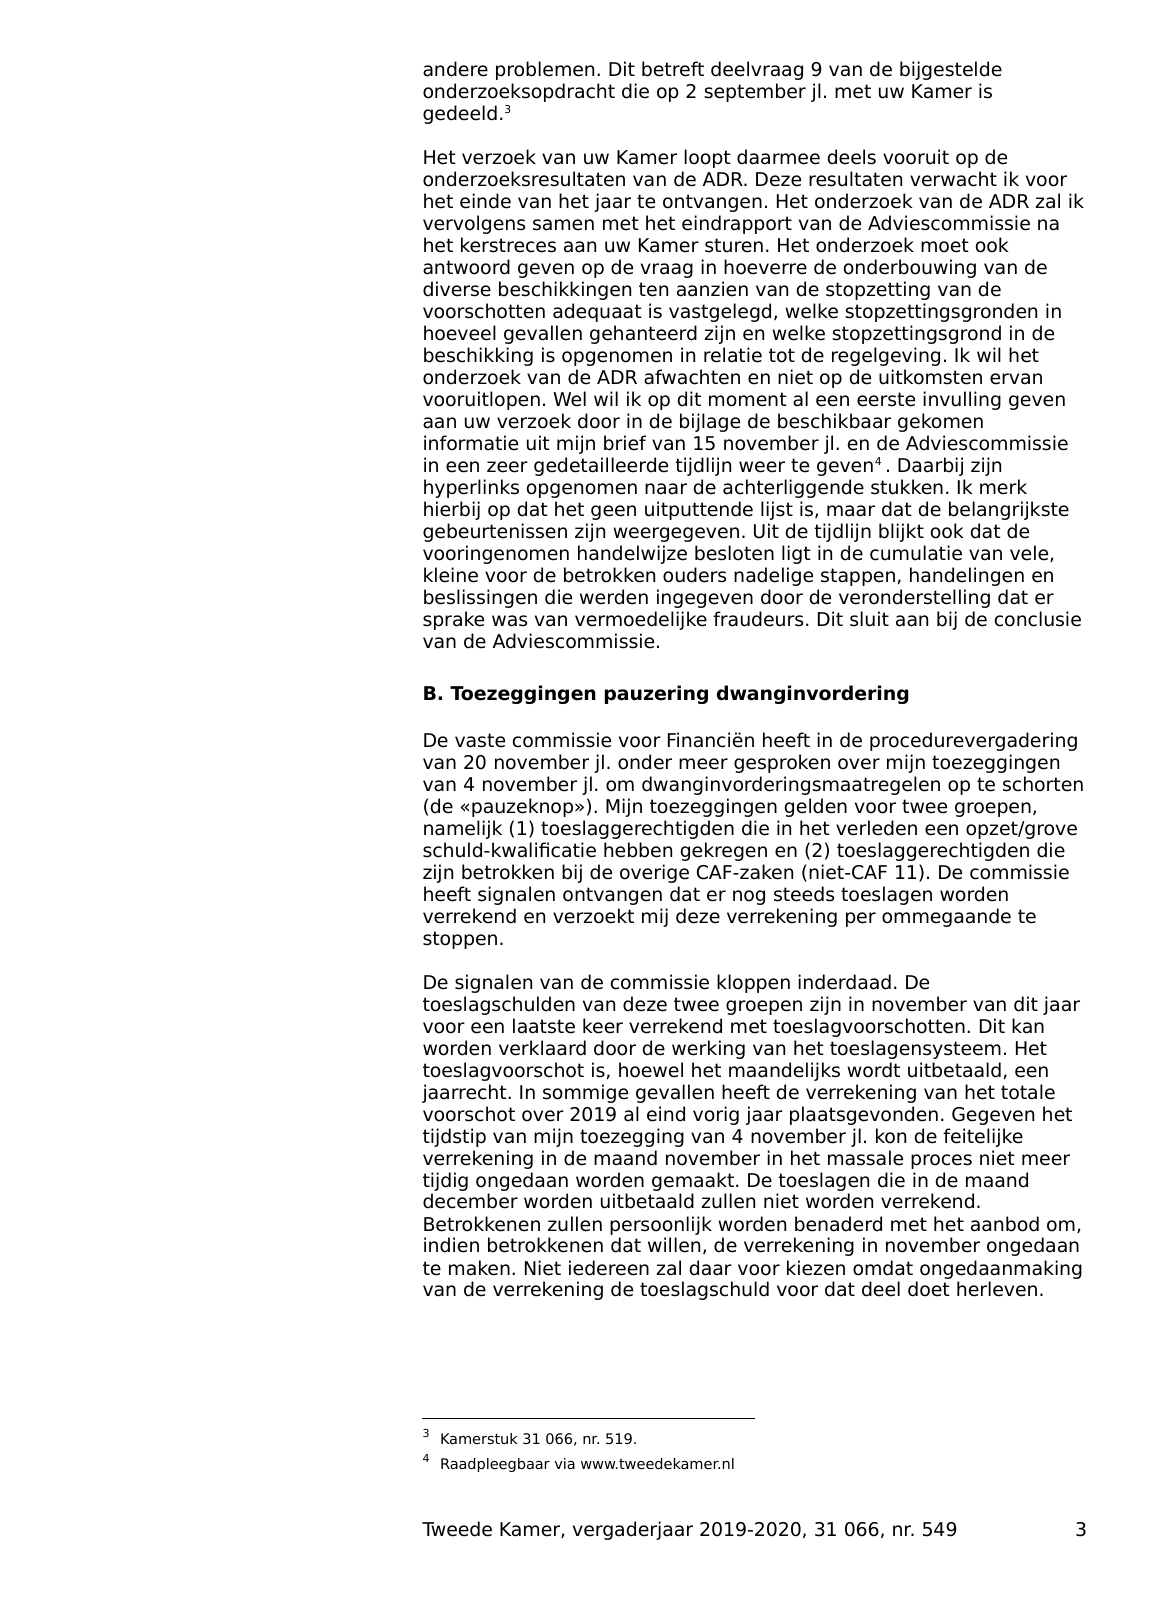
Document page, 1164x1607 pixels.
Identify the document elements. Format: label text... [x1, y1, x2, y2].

text De signalen van de commissie kloppen inderdaad. De toeslagschulden van deze twee groepen zijn in november van dit jaar voor een laatste keer verrekend met toeslagvoorschotten. Dit kan worden verklaard door de werking van het toeslagensysteem. Het toeslagvoorschot is, hoewel het maandelijks wordt uitbetaald, een jaarrecht. In sommige gevallen heeft de verrekening van het totale voorschot over 2019 al eind vorig jaar plaatsgevonden. Gegeven het tijdstip van mijn toezegging van 4 november jl. kon de feitelijke verrekening in de maand november in het massale proces niet meer tijdig ongedaan worden gemaakt. De toeslagen die in de maand december worden uitbetaald zullen niet worden verrekend. Betrokkenen zullen persoonlijk worden benaderd met het aanbod om, indien betrokkenen dat willen, de verrekening in november ongedaan te maken. Niet iedereen zal daar voor kiezen omdat ongedaanmaking van de verrekening de toeslagschuld voor dat deel doet herleven. [422, 972, 1087, 1301]
text Kamerstuk 31 066, nr. 519. [422, 1427, 1087, 1449]
text andere problemen. Dit betreft deelvraag 9 van de bijgestelde onderzoeksopdracht die op 2 september jl. met uw Kamer is gedeeld. [422, 59, 1087, 125]
text De vaste commissie voor Financiën heeft in de procedurevergadering van 20 november jl. onder meer gesproken over mijn toezeggingen van 4 november jl. om dwanginvorderingsmaatregelen op te schorten (de «pauzeknop»). Mijn toezeggingen gelden voor twee groepen, namelijk (1) toeslaggerechtigden die in het verleden een opzet/grove schuld-kwalificatie hebben gekregen en (2) toeslaggerechtigden die zijn betrokken bij de overige CAF-zaken (niet-CAF 11). De commissie heeft signalen ontvangen dat er nog steeds toeslagen worden verrekend en verzoekt mij deze verrekening per ommegaande te stoppen. [422, 730, 1087, 949]
subtitle B. Toezeggingen pauzering dwanginvordering [422, 683, 1087, 705]
text Het verzoek van uw Kamer loopt daarmee deels vooruit op de onderzoeksresultaten van de ADR. Deze resultaten verwacht ik voor het einde van het jaar te ontvangen. Het onderzoek van de ADR zal ik vervolgens samen met het eindrapport van de Adviescommissie na het kerstreces aan uw Kamer sturen. Het onderzoek moet ook antwoord geven op de vraag in hoeverre de onderbouwing van de diverse beschikkingen ten aanzien van de stopzetting van de voorschotten adequaat is vastgelegd, welke stopzettingsgronden in hoeveel gevallen gehanteerd zijn en welke stopzettingsgrond in de beschikking is opgenomen in relatie tot de regelgeving. Ik wil het onderzoek van de ADR afwachten en niet op de uitkomsten ervan vooruitlopen. Wel wil ik op dit moment al een eerste invulling geven aan uw verzoek door in de bijlage de beschikbaar gekomen informatie uit mijn brief van 15 november jl. en de Adviescommissie in een zeer gedetailleerde tijdlijn weer te geven. Daarbij zijn hyperlinks opgenomen naar de achterliggende stukken. Ik merk hierbij op dat het geen uitputtende lijst is, maar dat de belangrijkste gebeurtenissen zijn weergegeven. Uit de tijdlijn blijkt ook dat de vooringenomen handelwijze besloten ligt in de cumulatie van vele, kleine voor de betrokken ouders nadelige stappen, handelingen en beslissingen die werden ingegeven door de veronderstelling dat er sprake was van vermoedelijke fraudeurs. Dit sluit aan bij de conclusie van de Adviescommissie. [422, 147, 1087, 653]
text Raadpleegbaar via www.tweedekamer.nl [422, 1452, 1087, 1474]
